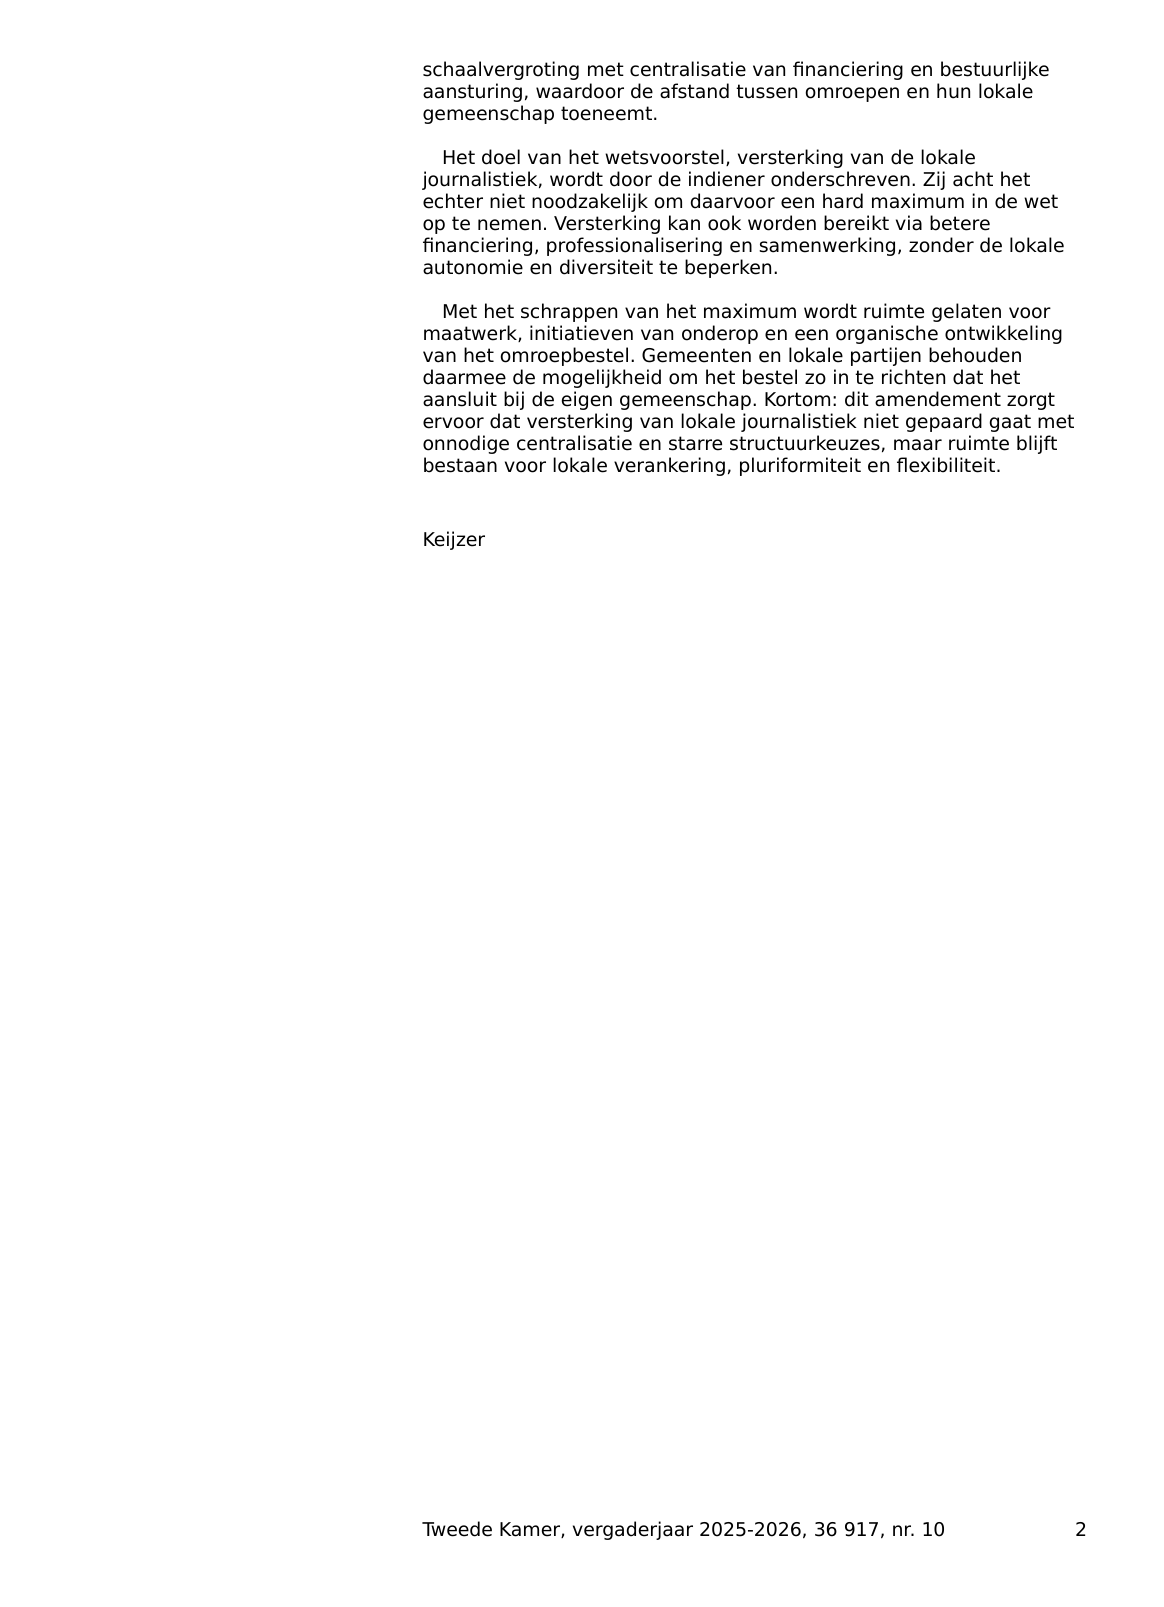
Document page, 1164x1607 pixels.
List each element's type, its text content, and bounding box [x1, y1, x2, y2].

text Het doel van het wetsvoorstel, versterking van de lokale journalistiek, wordt door de indiener onderschreven. Zij acht het echter niet noodzakelijk om daarvoor een hard maximum in de wet op te nemen. Versterking kan ook worden bereikt via betere financiering, professionalisering en samenwerking, zonder de lokale autonomie en diversiteit te beperken. [422, 147, 1087, 279]
text Met het schrappen van het maximum wordt ruimte gelaten voor maatwerk, initiatieven van onderop en een organische ontwikkeling van het omroepbestel. Gemeenten en lokale partijen behouden daarmee de mogelijkheid om het bestel zo in te richten dat het aansluit bij de eigen gemeenschap. Kortom: dit amendement zorgt ervoor dat versterking van lokale journalistiek niet gepaard gaat met onnodige centralisatie en starre structuurkeuzes, maar ruimte blijft bestaan voor lokale verankering, pluriformiteit en flexibiliteit. [422, 301, 1087, 477]
text schaalvergroting met centralisatie van financiering en bestuurlijke aansturing, waardoor de afstand tussen omroepen en hun lokale gemeenschap toeneemt. [422, 59, 1087, 125]
text Keijzer [422, 507, 1087, 551]
